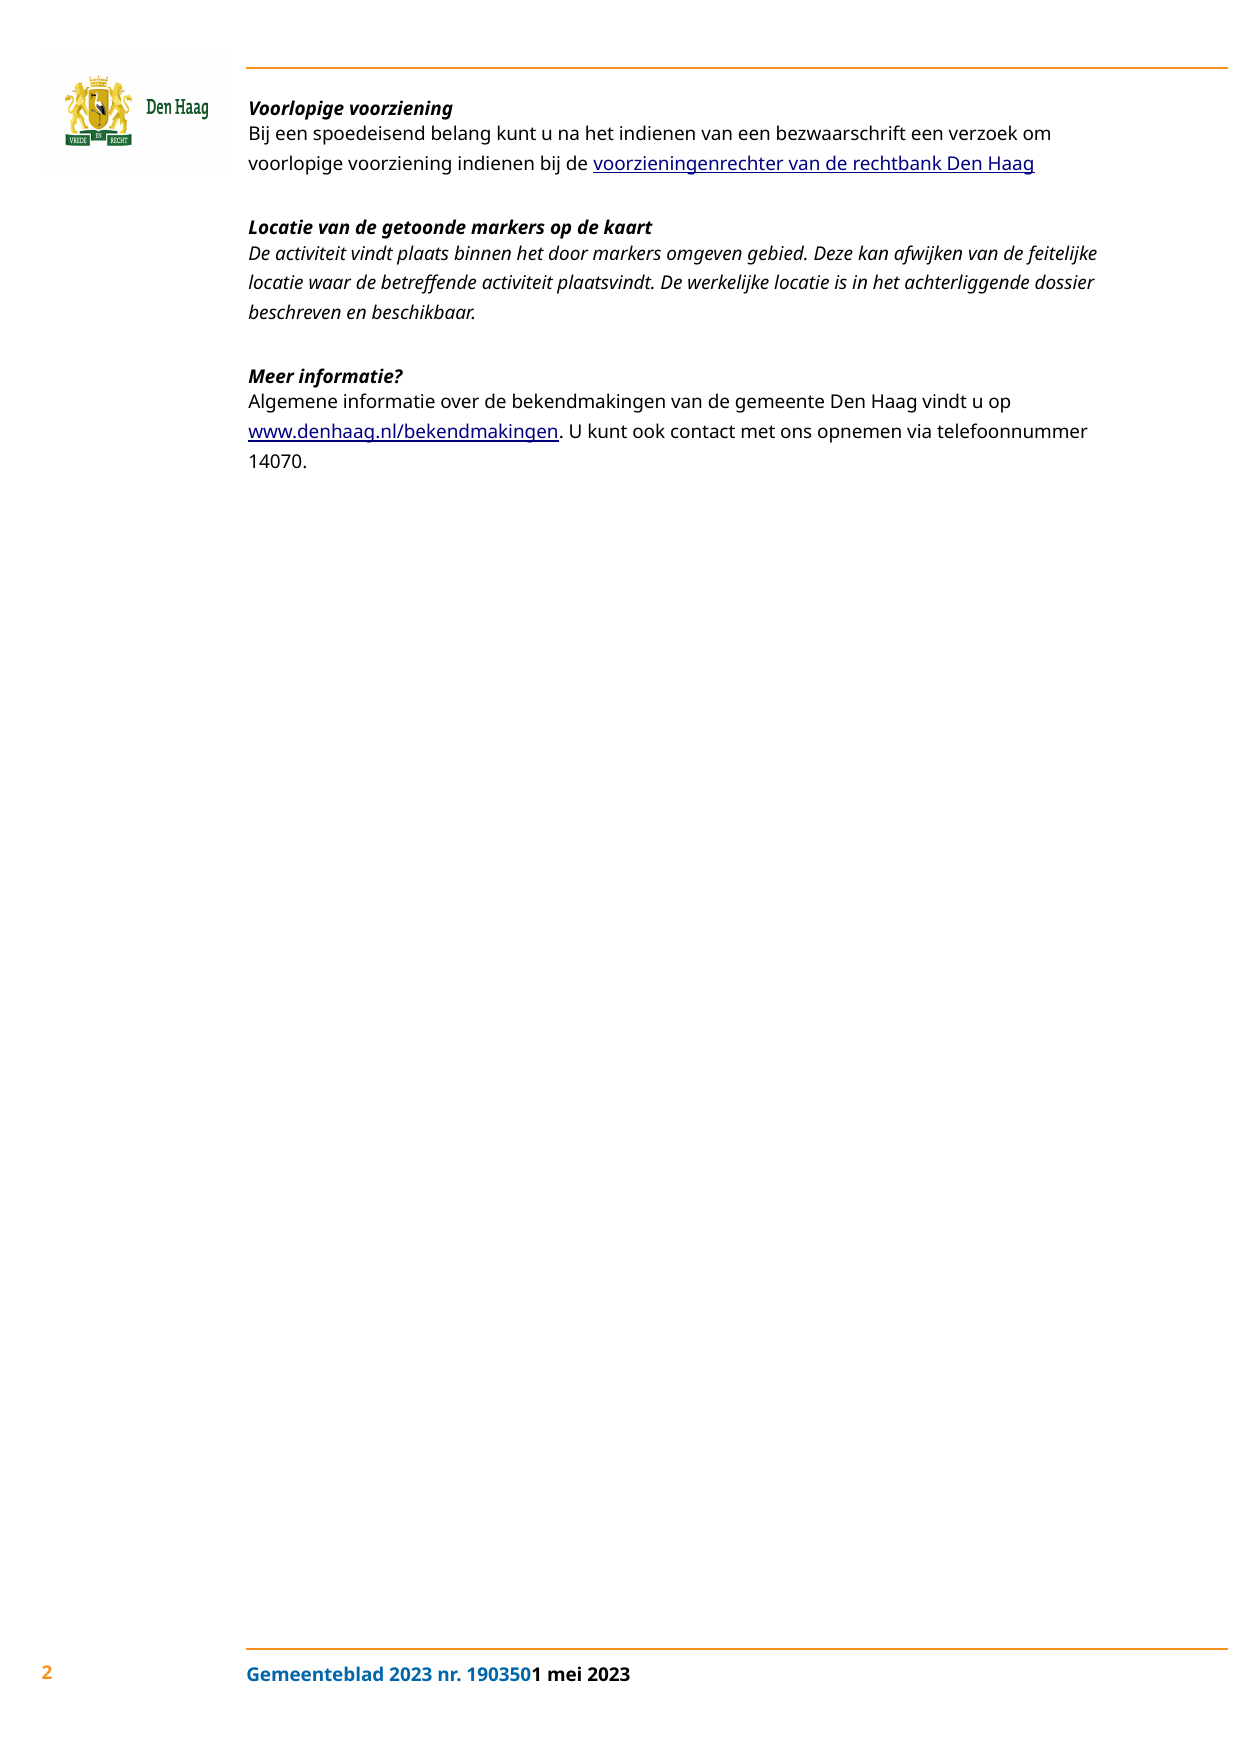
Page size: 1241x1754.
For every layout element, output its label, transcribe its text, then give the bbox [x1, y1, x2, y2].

text De activiteit vindt plaats binnen het door markers omgeven gebied. Deze kan afwijken van de feitelijke locatie waar de betreffende activiteit plaatsvindt. De werkelijke locatie is in het achterliggende dossier beschreven en beschikbaar. [248, 240, 1152, 325]
text Meer informatie? [248, 363, 1152, 389]
text Locatie van de getoonde markers op de kaart [248, 214, 1152, 240]
text Bij een spoedeisend belang kunt u na het indienen van een bezwaarschrift een verzoek om voorlopige voorziening indienen bij de voorzieningenrechter van de rechtbank Den Haag [248, 121, 1152, 176]
text Voorlopige voorziening [248, 95, 1152, 121]
text Algemene informatie over de bekendmakingen van de gemeente Den Haag vindt u op www.denhaag.nl/bekendmakingen. U kunt ook contact met ons opnemen via telefoonnummer 14070. [248, 389, 1152, 473]
picture [41, 47, 231, 172]
